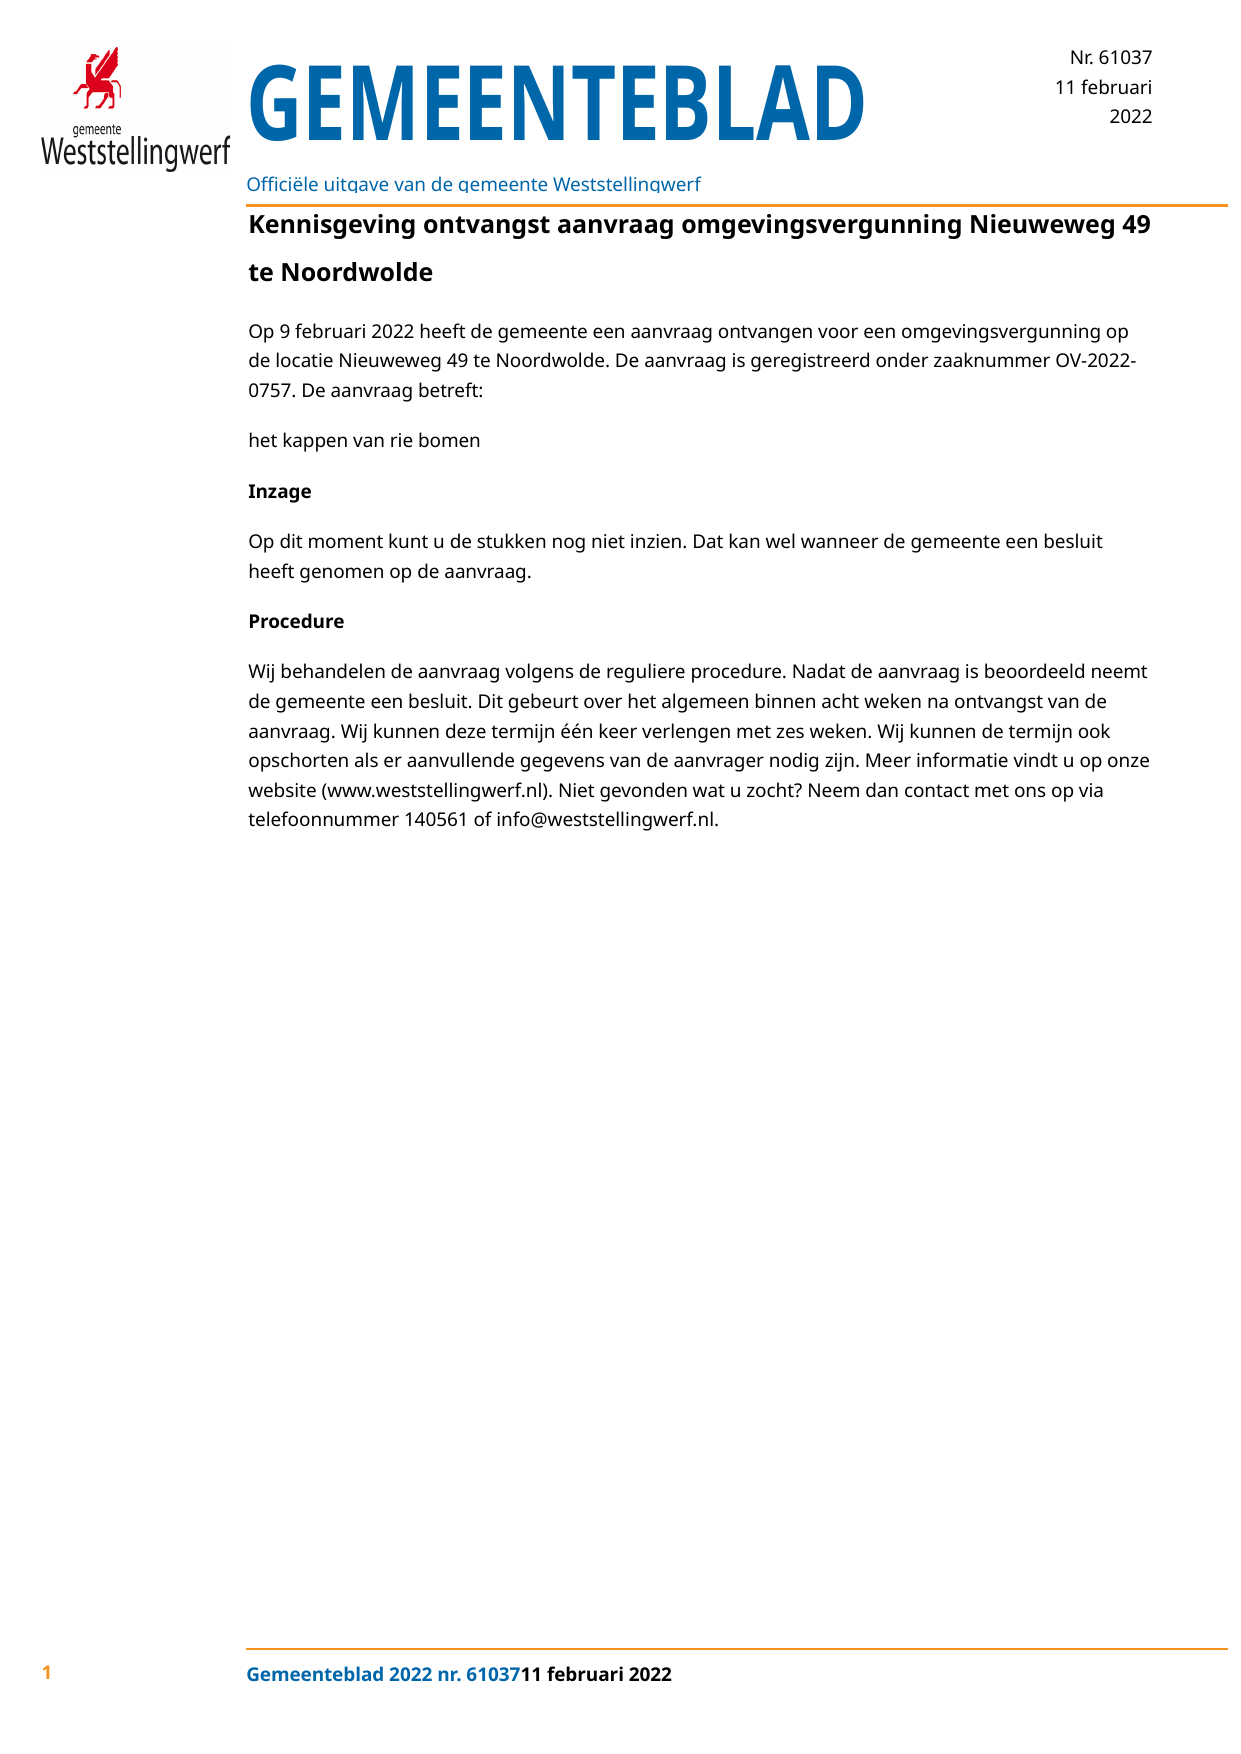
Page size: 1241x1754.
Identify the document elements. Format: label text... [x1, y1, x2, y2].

text Op 9 februari 2022 heeft de gemeente een aanvraag ontvangen voor een omgevingsvergunning op de locatie Nieuweweg 49 te Noordwolde. De aanvraag is geregistreerd onder zaaknummer OV-2022-0757. De aanvraag betreft: [248, 318, 1152, 403]
text Procedure [248, 608, 1152, 634]
picture [41, 47, 231, 172]
text het kappen van rie bomen [248, 427, 1152, 453]
text Kennisgeving ontvangst aanvraag omgevingsvergunning Nieuweweg 49 te Noordwolde [248, 207, 1152, 288]
text Inzage [248, 478, 1152, 504]
text Op dit moment kunt u de stukken nog niet inzien. Dat kan wel wanneer de gemeente een besluit heeft genomen op de aanvraag. [248, 528, 1152, 584]
text Wij behandelen de aanvraag volgens de reguliere procedure. Nadat de aanvraag is beoordeeld neemt de gemeente een besluit. Dit gebeurt over het algemeen binnen acht weken na ontvangst van de aanvraag. Wij kunnen deze termijn één keer verlengen met zes weken. Wij kunnen de termijn ook opschorten als er aanvullende gegevens van de aanvrager nodig zijn. Meer informatie vindt u op onze website (www.weststellingwerf.nl). Niet gevonden wat u zocht? Neem dan contact met ons op via telefoonnummer 140561 of info@weststellingwerf.nl. [248, 659, 1152, 832]
